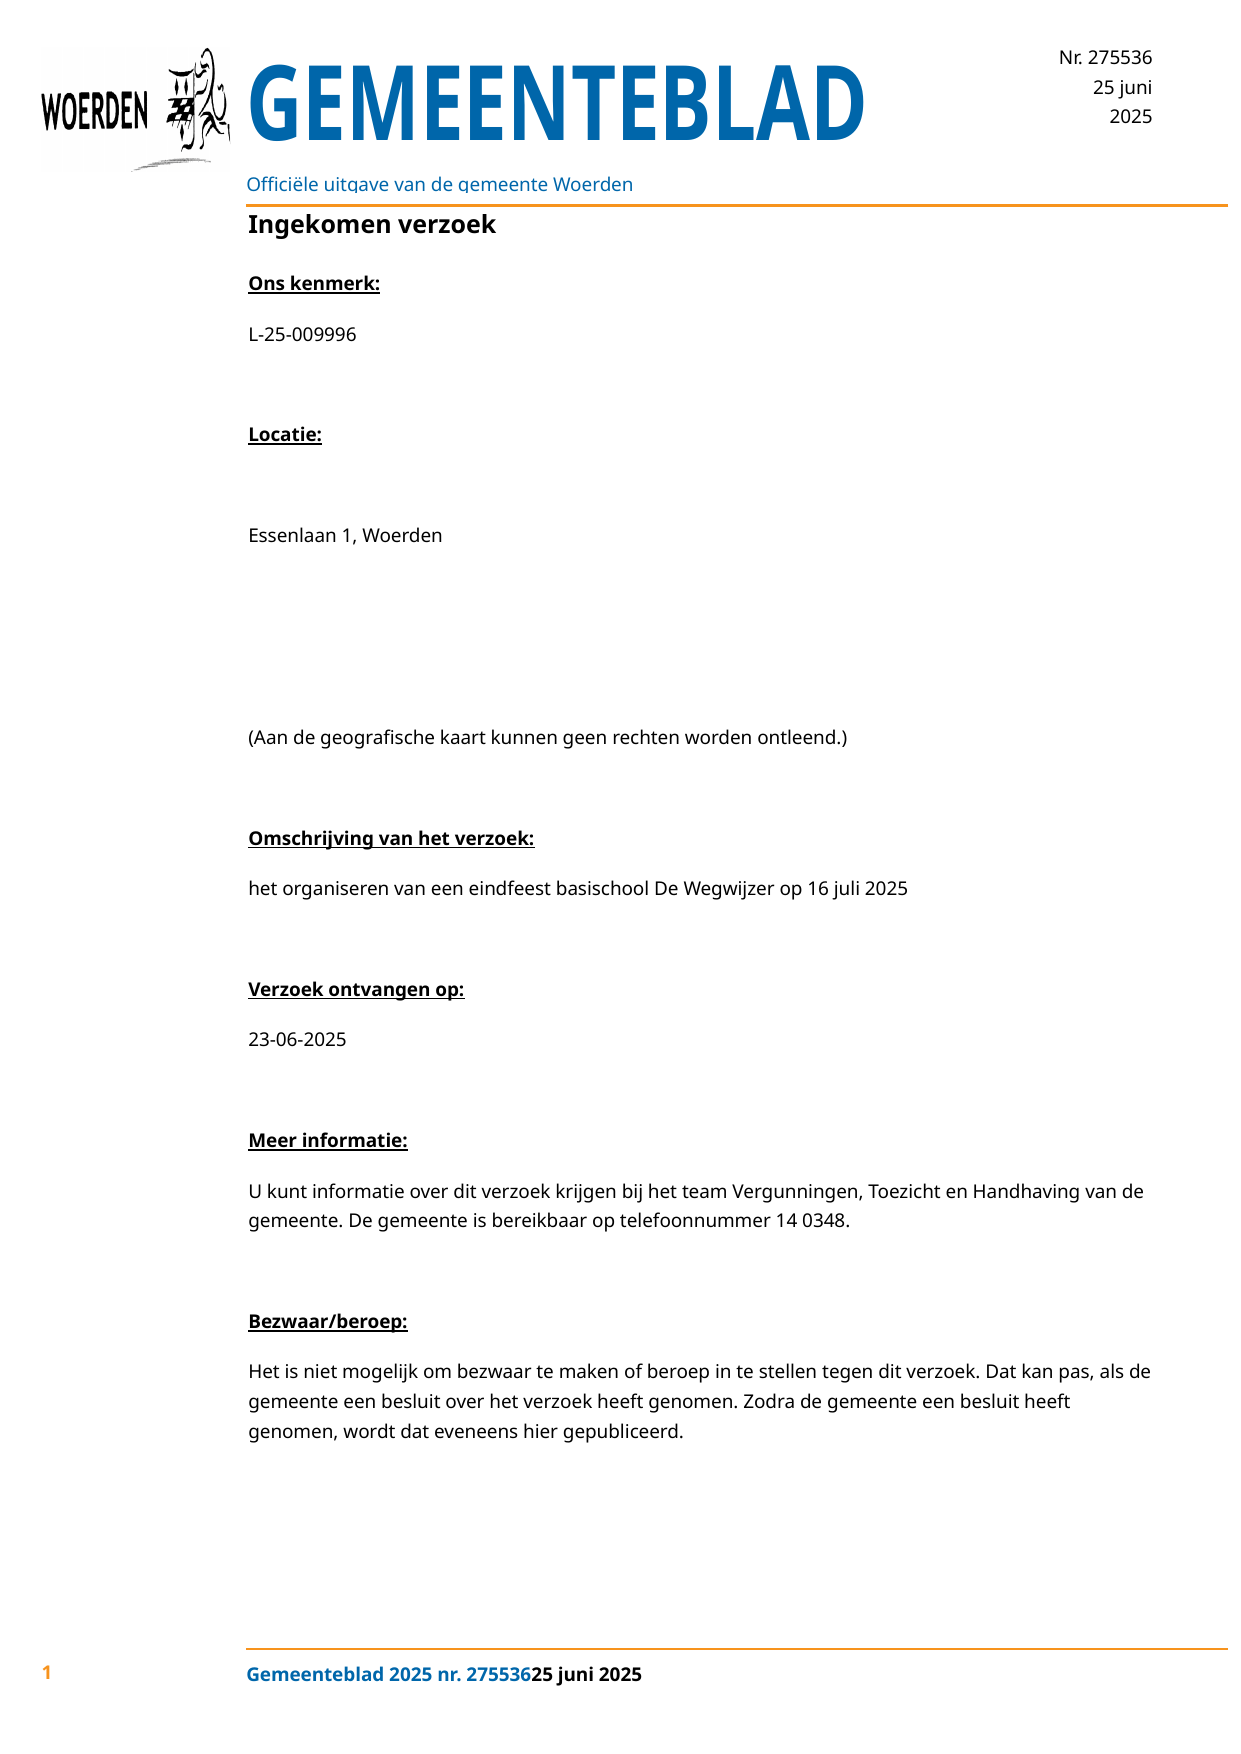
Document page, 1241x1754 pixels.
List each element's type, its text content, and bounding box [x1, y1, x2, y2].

text L-25-009996 [248, 321, 1152, 346]
text Locatie: [248, 422, 1152, 447]
text het organiseren van een eindfeest basischool De Wegwijzer op 16 juli 2025 [248, 875, 1152, 901]
text Meer informatie: [248, 1127, 1152, 1153]
text Ingekomen verzoek [248, 207, 1152, 241]
text Essenlaan 1, Woerden [248, 522, 1152, 548]
text Ons kenmerk: [248, 270, 1152, 296]
text Het is niet mogelijk om bezwaar te maken of beroep in te stellen tegen dit verzoek. Dat kan pas, als de gemeente een besluit over het verzoek heeft genomen. Zodra de gemeente een besluit heeft genomen, wordt dat eveneens hier gepubliceerd. [248, 1359, 1152, 1443]
text (Aan de geografische kaart kunnen geen rechten worden ontleend.) [248, 724, 1152, 750]
text U kunt informatie over dit verzoek krijgen bij het team Vergunningen, Toezicht en Handhaving van de gemeente. De gemeente is bereikbaar op telefoonnummer 14 0348. [248, 1178, 1152, 1233]
text 23-06-2025 [248, 1027, 1152, 1052]
picture [41, 47, 231, 172]
text Verzoek ontvangen op: [248, 976, 1152, 1002]
text Omschrijving van het verzoek: [248, 825, 1152, 851]
text Bezwaar/beroep: [248, 1308, 1152, 1334]
